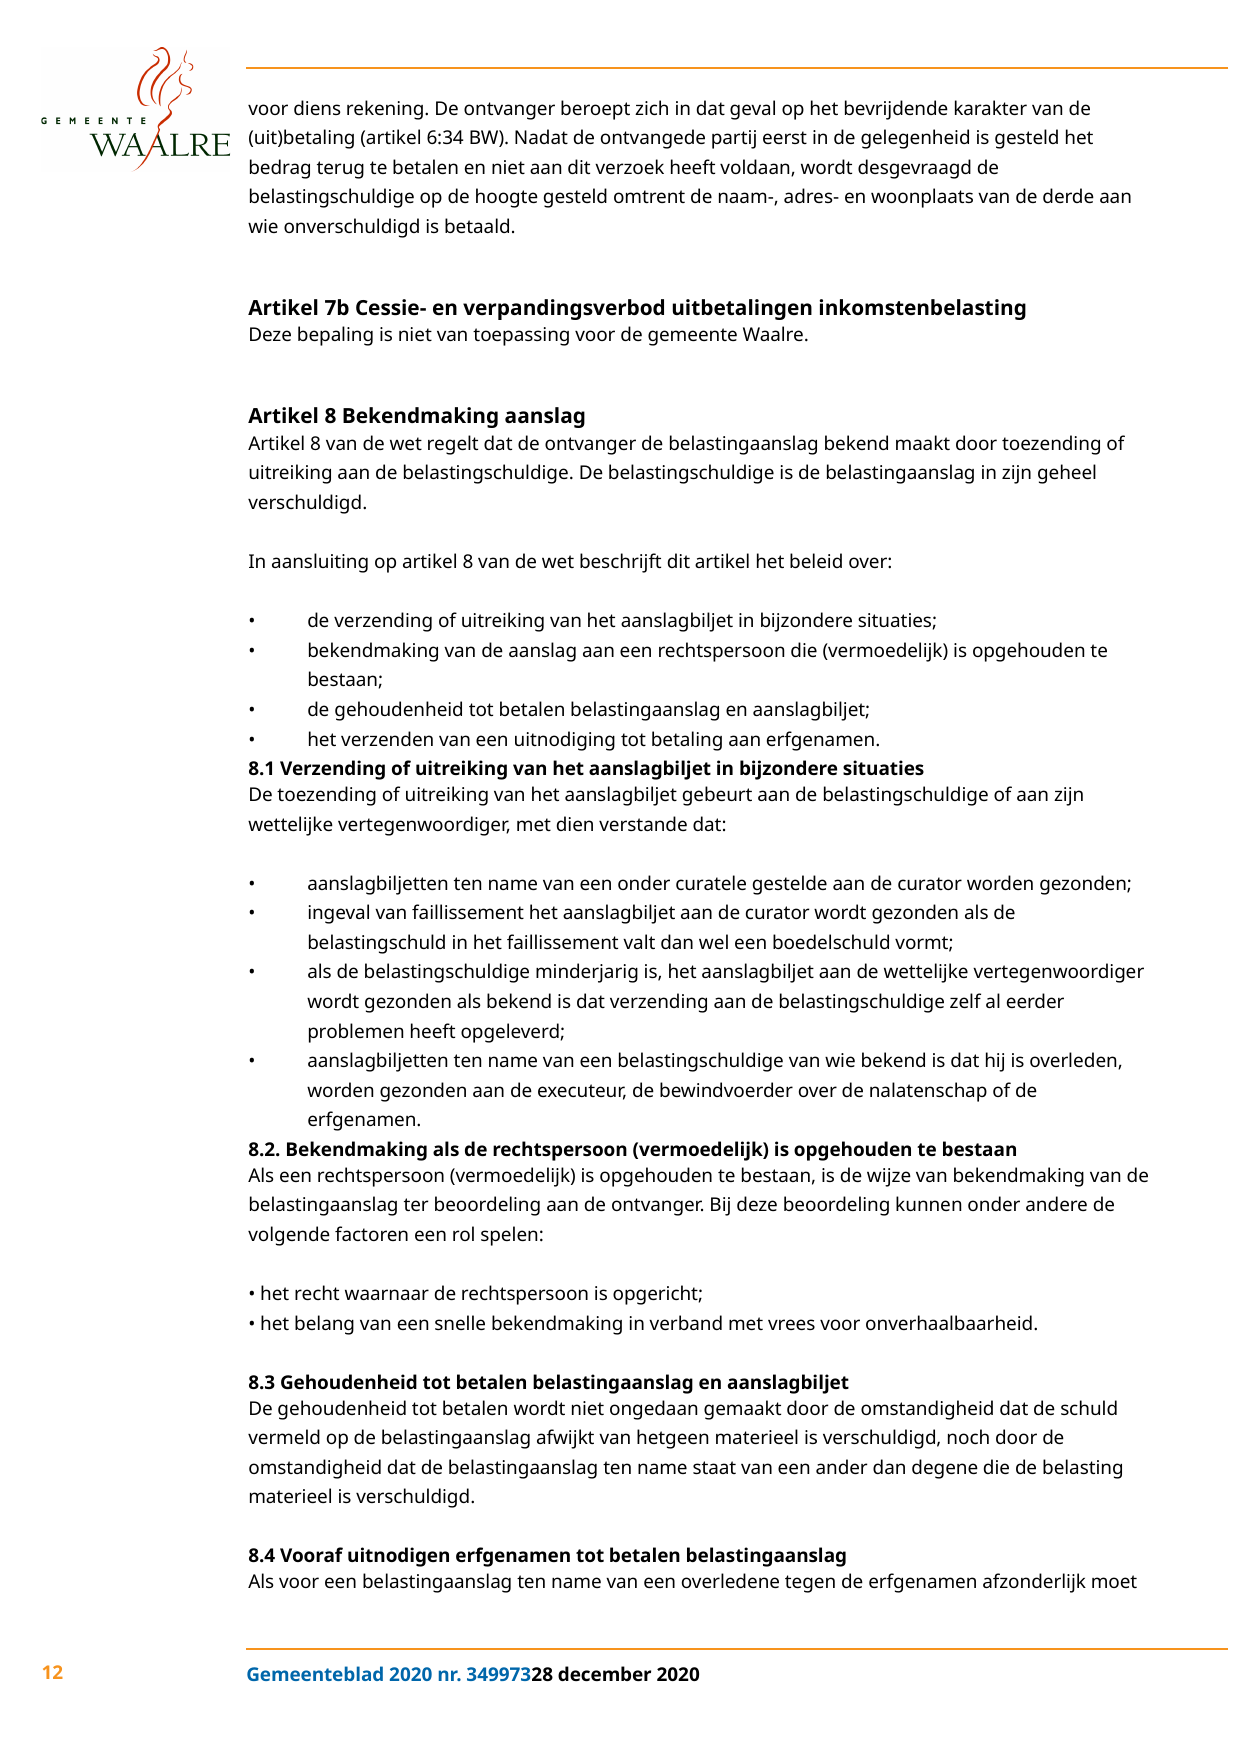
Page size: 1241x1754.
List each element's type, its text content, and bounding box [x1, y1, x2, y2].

text 8.3 Gehoudenheid tot betalen belastingaanslag en aanslagbiljet [248, 1369, 1152, 1395]
text • het belang van een snelle bekendmaking in verband met vrees voor onverhaalbaarheid. [248, 1310, 1152, 1336]
list het verzenden van een uitnodiging tot betaling aan erfgenamen. [248, 726, 1152, 752]
list als de belastingschuldige minderjarig is, het aanslagbiljet aan de wettelijke vertegenwoordiger wordt gezonden als bekend is dat verzending aan de belastingschuldige zelf al eerder problemen heeft opgeleverd; [248, 959, 1152, 1043]
list de verzending of uitreiking van het aanslagbiljet in bijzondere situaties; [248, 607, 1152, 633]
text 8.1 Verzending of uitreiking van het aanslagbiljet in bijzondere situaties [248, 755, 1152, 781]
text 8.2. Bekendmaking als de rechtspersoon (vermoedelijk) is opgehouden te bestaan [248, 1136, 1152, 1162]
text voor diens rekening. De ontvanger beroept zich in dat geval op het bevrijdende karakter van de (uit)betaling (artikel 6:34 BW). Nadat de ontvangede partij eerst in de gelegenheid is gesteld het bedrag terug te betalen en niet aan dit verzoek heeft voldaan, wordt desgevraagd de belastingschuldige op de hoogte gesteld omtrent de naam-, adres- en woonplaats van de derde aan wie onverschuldigd is betaald. [248, 95, 1152, 239]
list ingeval van faillissement het aanslagbiljet aan de curator wordt gezonden als de belastingschuld in het faillissement valt dan wel een boedelschuld vormt; [248, 899, 1152, 955]
text Als een rechtspersoon (vermoedelijk) is opgehouden te bestaan, is de wijze van bekendmaking van de belastingaanslag ter beoordeling aan de ontvanger. Bij deze beoordeling kunnen onder andere de volgende factoren een rol spelen: [248, 1162, 1152, 1247]
text In aansluiting op artikel 8 van de wet beschrijft dit artikel het beleid over: [248, 548, 1152, 574]
text Artikel 7b Cessie- en verpandingsverbod uitbetalingen inkomstenbelasting [248, 293, 1152, 322]
text • het recht waarnaar de rechtspersoon is opgericht; [248, 1280, 1152, 1306]
text Als voor een belastingaanslag ten name van een overledene tegen de erfgenamen afzonderlijk moet [248, 1568, 1152, 1594]
text Deze bepaling is niet van toepassing voor de gemeente Waalre. [248, 322, 1152, 347]
text Artikel 8 Bekendmaking aanslag [248, 402, 1152, 430]
text 8.4 Vooraf uitnodigen erfgenamen tot betalen belastingaanslag [248, 1543, 1152, 1568]
text Artikel 8 van de wet regelt dat de ontvanger de belastingaanslag bekend maakt door toezending of uitreiking aan de belastingschuldige. De belastingschuldige is de belastingaanslag in zijn geheel verschuldigd. [248, 430, 1152, 515]
list de gehoudenheid tot betalen belastingaanslag en aanslagbiljet; [248, 696, 1152, 722]
picture [41, 47, 231, 172]
list bekendmaking van de aanslag aan een rechtspersoon die (vermoedelijk) is opgehouden te bestaan; [248, 637, 1152, 692]
list aanslagbiljetten ten name van een belastingschuldige van wie bekend is dat hij is overleden, worden gezonden aan de executeur, de bewindvoerder over de nalatenschap of de erfgenamen. [248, 1047, 1152, 1132]
text De gehoudenheid tot betalen wordt niet ongedaan gemaakt door de omstandigheid dat de schuld vermeld op de belastingaanslag afwijkt van hetgeen materieel is verschuldigd, noch door de omstandigheid dat de belastingaanslag ten name staat van een ander dan degene die de belasting materieel is verschuldigd. [248, 1395, 1152, 1509]
text De toezending of uitreiking van het aanslagbiljet gebeurt aan de belastingschuldige of aan zijn wettelijke vertegenwoordiger, met dien verstande dat: [248, 781, 1152, 836]
list aanslagbiljetten ten name van een onder curatele gestelde aan de curator worden gezonden; [248, 870, 1152, 896]
